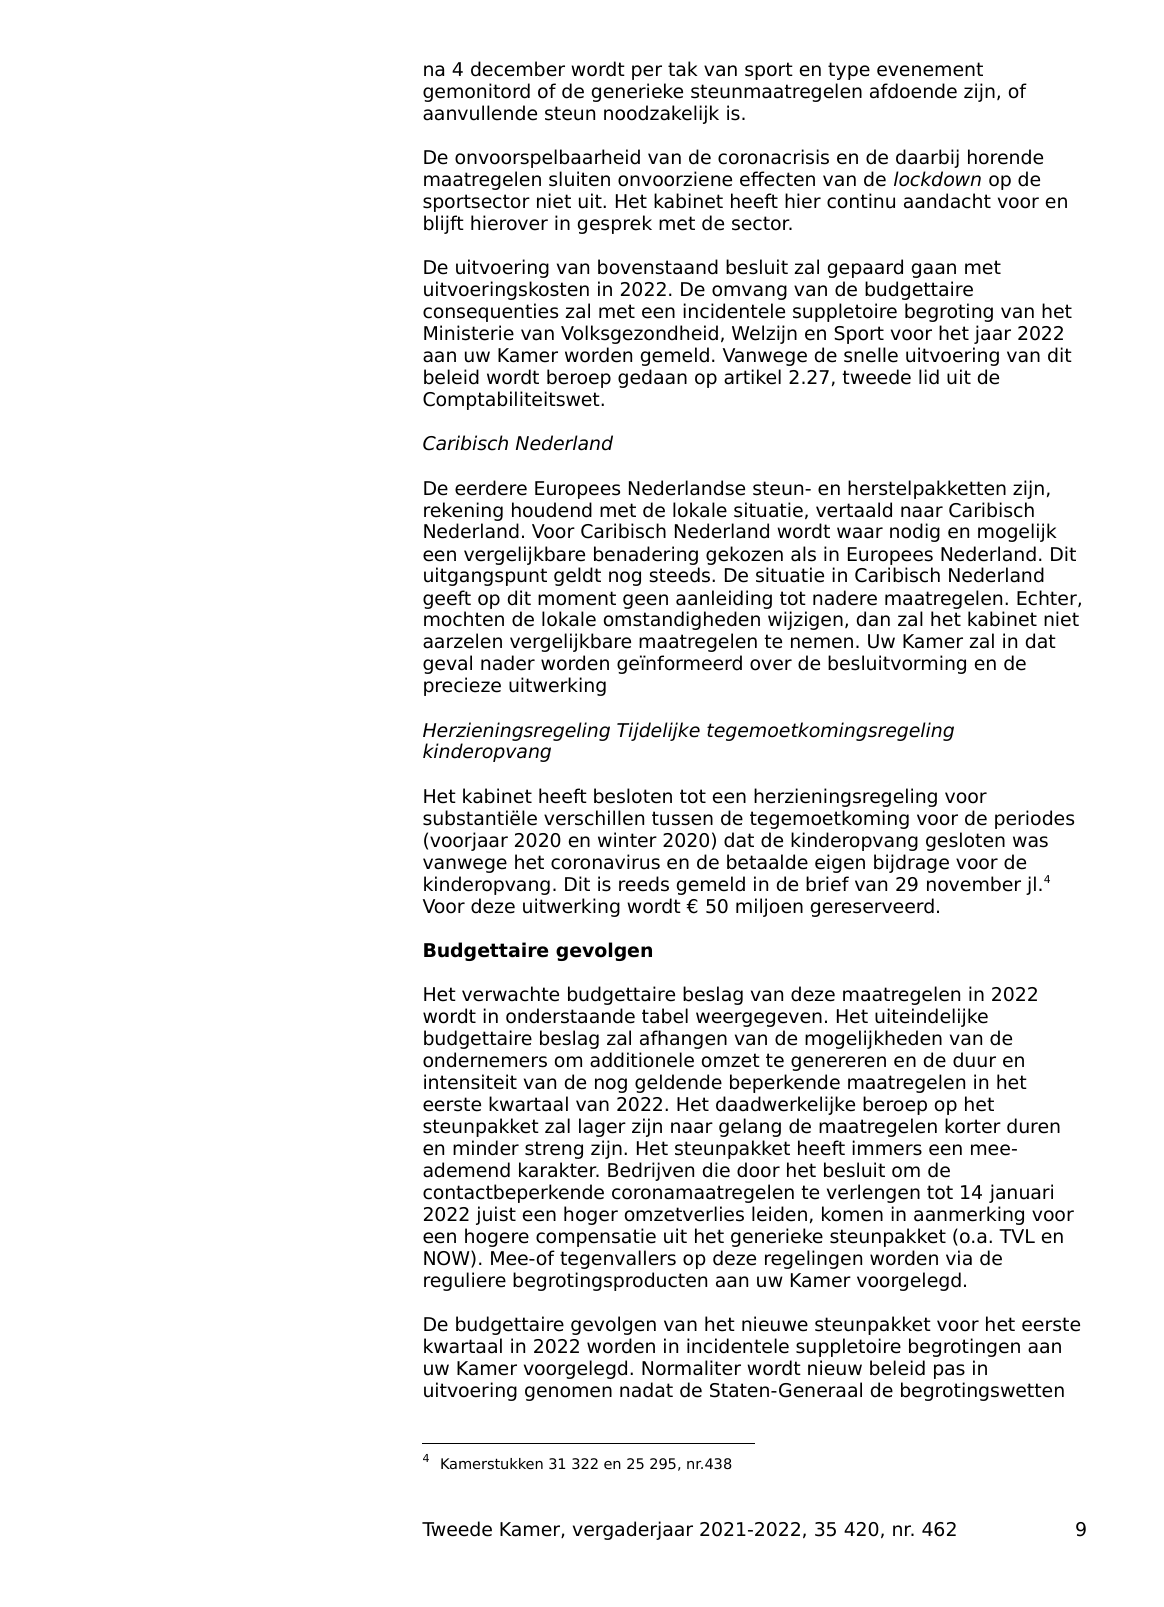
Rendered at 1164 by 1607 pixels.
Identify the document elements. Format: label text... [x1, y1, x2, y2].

text Kamerstukken 31 322 en 25 295, nr.438 [422, 1452, 1087, 1474]
text De budgettaire gevolgen van het nieuwe steunpakket voor het eerste kwartaal in 2022 worden in incidentele suppletoire begrotingen aan uw Kamer voorgelegd. Normaliter wordt nieuw beleid pas in uitvoering genomen nadat de Staten-Generaal de begrotingswetten [422, 1314, 1087, 1402]
text Het kabinet heeft besloten tot een herzieningsregeling voor substantiële verschillen tussen de tegemoetkoming voor de periodes (voorjaar 2020 en winter 2020) dat de kinderopvang gesloten was vanwege het coronavirus en de betaalde eigen bijdrage voor de kinderopvang. Dit is reeds gemeld in de brief van 29 november jl. Voor deze uitwerking wordt € 50 miljoen gereserveerd. [422, 786, 1087, 917]
subtitle Budgettaire gevolgen [422, 940, 1087, 962]
subtitle Herzieningsregeling Tijdelijke tegemoetkomingsregeling kinderopvang [422, 719, 1087, 763]
text Het verwachte budgettaire beslag van deze maatregelen in 2022 wordt in onderstaande tabel weergegeven. Het uiteindelijke budgettaire beslag zal afhangen van de mogelijkheden van de ondernemers om additionele omzet te genereren en de duur en intensiteit van de nog geldende beperkende maatregelen in het eerste kwartaal van 2022. Het daadwerkelijke beroep op het steunpakket zal lager zijn naar gelang de maatregelen korter duren en minder streng zijn. Het steunpakket heeft immers een mee-ademend karakter. Bedrijven die door het besluit om de contactbeperkende coronamaatregelen te verlengen tot 14 januari 2022 juist een hoger omzetverlies leiden, komen in aanmerking voor een hogere compensatie uit het generieke steunpakket (o.a. TVL en NOW). Mee-of tegenvallers op deze regelingen worden via de reguliere begrotingsproducten aan uw Kamer voorgelegd. [422, 984, 1087, 1292]
subtitle Caribisch Nederland [422, 433, 1087, 455]
text De uitvoering van bovenstaand besluit zal gepaard gaan met uitvoeringskosten in 2022. De omvang van de budgettaire consequenties zal met een incidentele suppletoire begroting van het Ministerie van Volksgezondheid, Welzijn en Sport voor het jaar 2022 aan uw Kamer worden gemeld. Vanwege de snelle uitvoering van dit beleid wordt beroep gedaan op artikel 2.27, tweede lid uit de Comptabiliteitswet. [422, 257, 1087, 411]
text De onvoorspelbaarheid van de coronacrisis en de daarbij horende maatregelen sluiten onvoorziene effecten van de lockdown op de sportsector niet uit. Het kabinet heeft hier continu aandacht voor en blijft hierover in gesprek met de sector. [422, 147, 1087, 235]
text na 4 december wordt per tak van sport en type evenement gemonitord of de generieke steunmaatregelen afdoende zijn, of aanvullende steun noodzakelijk is. [422, 59, 1087, 125]
text De eerdere Europees Nederlandse steun- en herstelpakketten zijn, rekening houdend met de lokale situatie, vertaald naar Caribisch Nederland. Voor Caribisch Nederland wordt waar nodig en mogelijk een vergelijkbare benadering gekozen als in Europees Nederland. Dit uitgangspunt geldt nog steeds. De situatie in Caribisch Nederland geeft op dit moment geen aanleiding tot nadere maatregelen. Echter, mochten de lokale omstandigheden wijzigen, dan zal het kabinet niet aarzelen vergelijkbare maatregelen te nemen. Uw Kamer zal in dat geval nader worden geïnformeerd over de besluitvorming en de precieze uitwerking [422, 477, 1087, 697]
